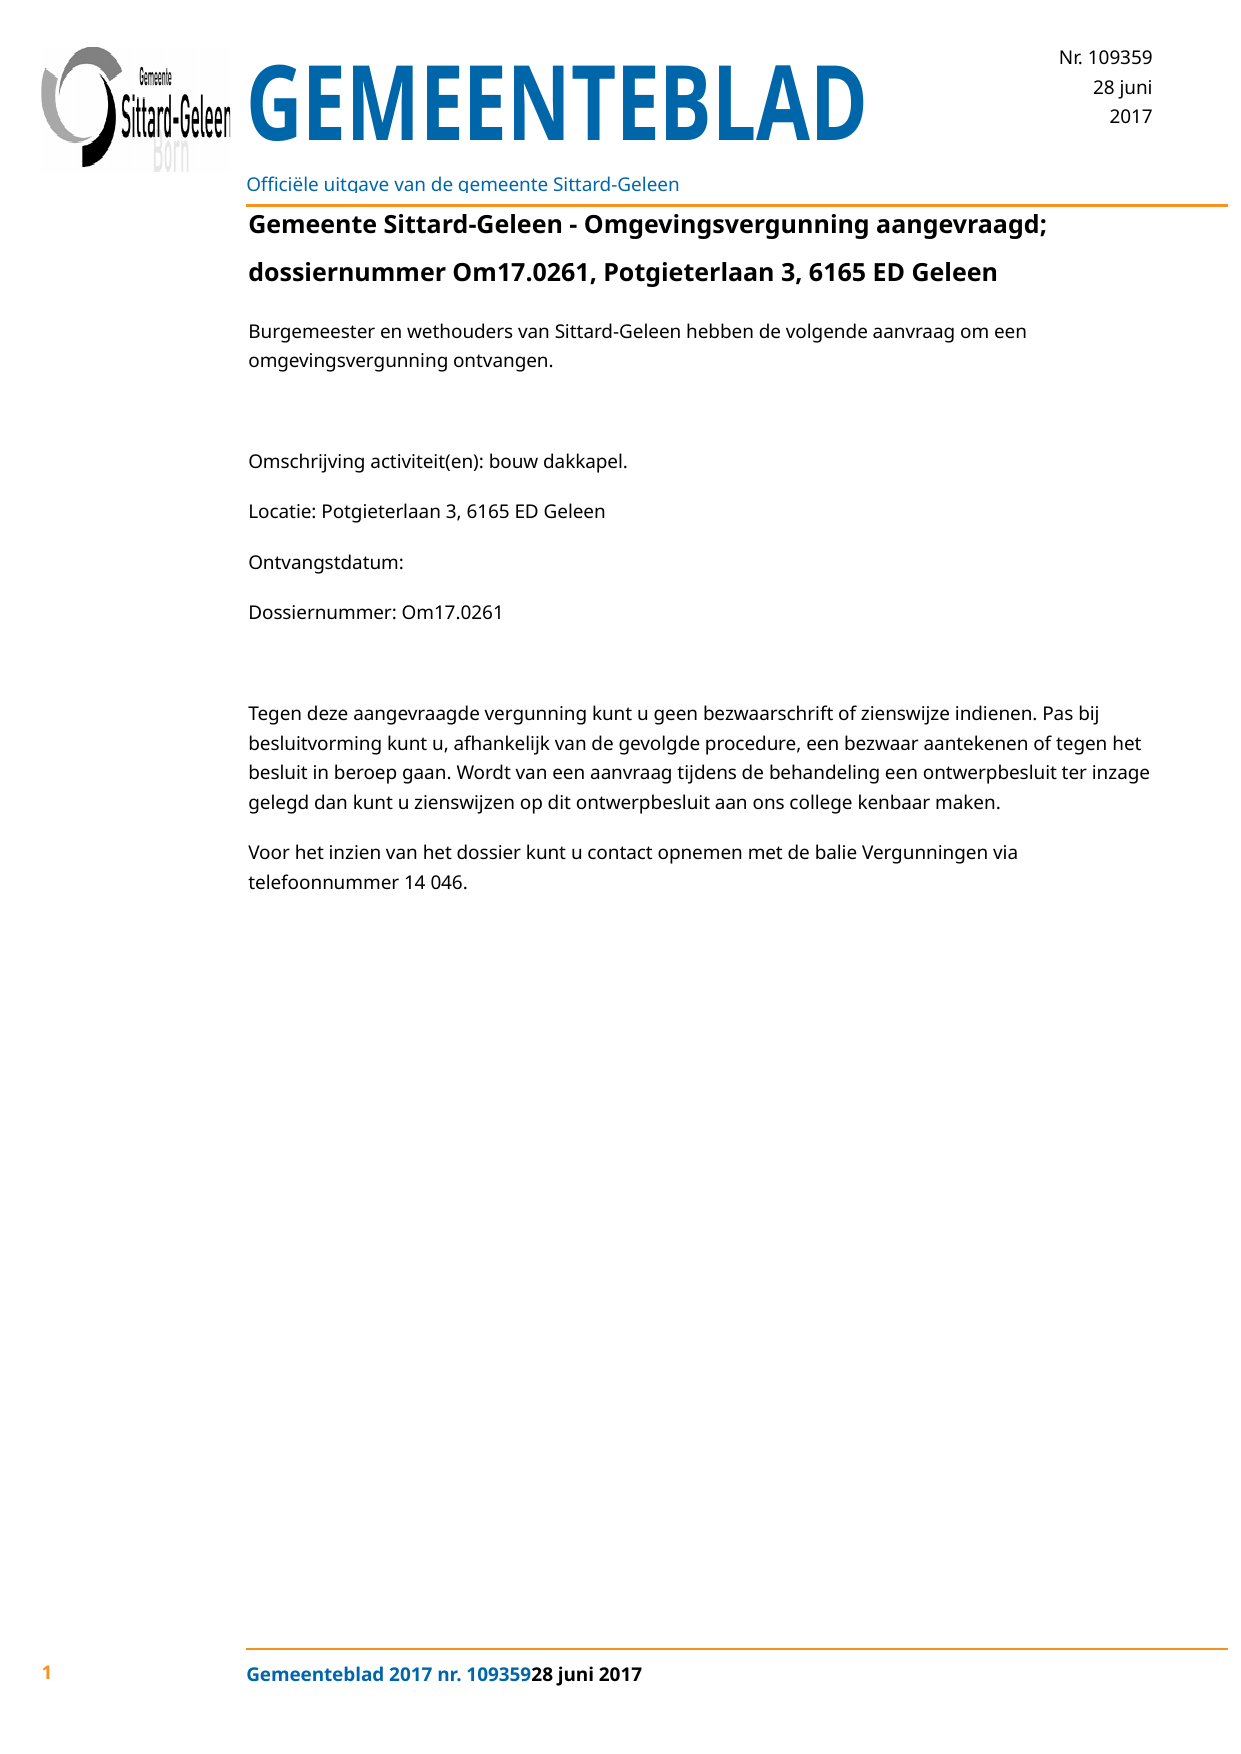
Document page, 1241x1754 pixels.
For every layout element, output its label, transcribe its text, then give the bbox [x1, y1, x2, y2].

text Locatie: Potgieterlaan 3, 6165 ED Geleen [248, 499, 1152, 524]
text Tegen deze aangevraagde vergunning kunt u geen bezwaarschrift of zienswijze indienen. Pas bij besluitvorming kunt u, afhankelijk van de gevolgde procedure, een bezwaar aantekenen of tegen het besluit in beroep gaan. Wordt van een aanvraag tijdens de behandeling een ontwerpbesluit ter inzage gelegd dan kunt u zienswijzen op dit ontwerpbesluit aan ons college kenbaar maken. [248, 700, 1152, 815]
text Dossiernummer: Om17.0261 [248, 599, 1152, 625]
text Burgemeester en wethouders van Sittard-Geleen hebben de volgende aanvraag om een omgevingsvergunning ontvangen. [248, 318, 1152, 373]
text Gemeente Sittard-Geleen - Omgevingsvergunning aangevraagd; dossiernummer Om17.0261, Potgieterlaan 3, 6165 ED Geleen [248, 207, 1152, 288]
text Ontvangstdatum: [248, 549, 1152, 575]
text Voor het inzien van het dossier kunt u contact opnemen met de balie Vergunningen via telefoonnummer 14 046. [248, 839, 1152, 895]
text Omschrijving activiteit(en): bouw dakkapel. [248, 448, 1152, 474]
picture [41, 47, 231, 172]
